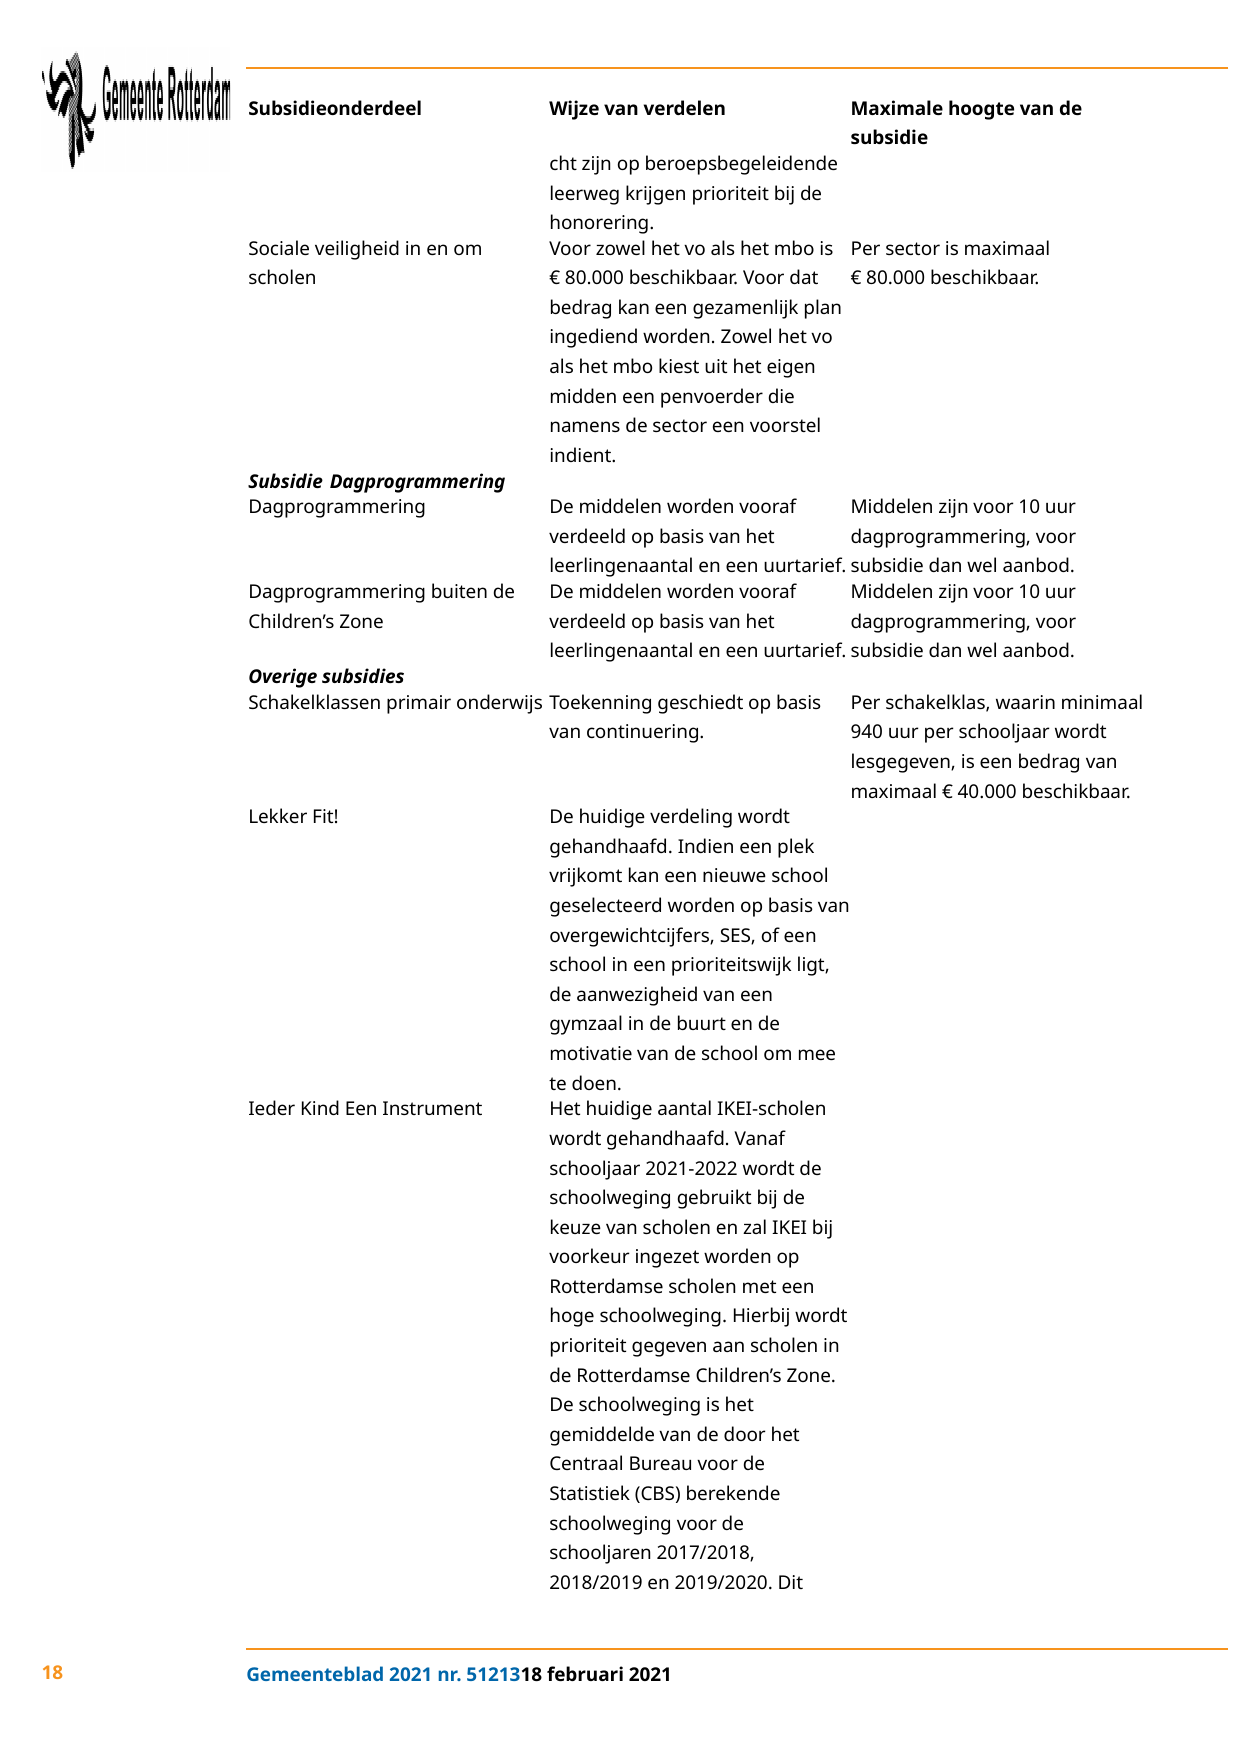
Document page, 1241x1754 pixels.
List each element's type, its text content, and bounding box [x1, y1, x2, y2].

table_cell De middelen worden vooraf verdeeld op basis van het leerlingenaantal en een uurtarief. [549, 579, 850, 663]
picture [41, 47, 231, 172]
table_cell Het huidige aantal IKEI-scholen wordt gehandhaafd. Vanaf schooljaar 2021-2022 wordt de schoolweging gebruikt bij de keuze van scholen en zal IKEI bij voorkeur ingezet worden op Rotterdamse scholen met een hoge schoolweging. Hierbij wordt prioriteit gegeven aan scholen in de Rotterdamse Children’s Zone. De schoolweging is het gemiddelde van de door het Centraal Bureau voor de Statistiek (CBS) berekende schoolweging voor de schooljaren 2017/2018, 2018/2019 en 2019/2020. Dit [549, 1096, 850, 1594]
table_cell Middelen zijn voor 10 uur dagprogrammering, voor subsidie dan wel aanbod. [850, 579, 1152, 663]
table_cell De huidige verdeling wordt gehandhaafd. Indien een plek vrijkomt kan een nieuwe school geselecteerd worden op basis van overgewichtcijfers, SES, of een school in een prioriteitswijk ligt, de aanwezigheid van een gymzaal in de buurt en de motivatie van de school om mee te doen. [549, 804, 850, 1096]
table_cell Lekker Fit! [248, 804, 549, 1096]
table_cell Dagprogrammering buiten de Children’s Zone [248, 579, 549, 663]
table_header Subsidieonderdeel [248, 95, 549, 150]
table_cell Voor zowel het vo als het mbo is € 80.000 beschikbaar. Voor dat bedrag kan een gezamenlijk plan ingediend worden. Zowel het vo als het mbo kiest uit het eigen midden een penvoerder die namens de sector een voorstel indient. [549, 235, 850, 468]
table_cell Toekenning geschiedt op basis van continuering. [549, 689, 850, 803]
table_cell [850, 1096, 1152, 1594]
table_cell Subsidie Dagprogrammering [248, 468, 1152, 493]
table_cell Schakelklassen primair onderwijs [248, 689, 549, 803]
table_header Wijze van verdelen [549, 95, 850, 150]
table_cell [850, 150, 1152, 235]
table_cell cht zijn op beroepsbegeleidende leerweg krijgen prioriteit bij de honorering. [549, 150, 850, 235]
table_cell Per schakelklas, waarin minimaal 940 uur per schooljaar wordt lesgegeven, is een bedrag van maximaal € 40.000 beschikbaar. [850, 689, 1152, 803]
table_cell Ieder Kind Een Instrument [248, 1096, 549, 1594]
table_cell Per sector is maximaal € 80.000 beschikbaar. [850, 235, 1152, 468]
table_cell Overige subsidies [248, 663, 1152, 689]
table_cell [850, 804, 1152, 1096]
table_cell Dagprogrammering [248, 494, 549, 578]
table_cell Middelen zijn voor 10 uur dagprogrammering, voor subsidie dan wel aanbod. [850, 494, 1152, 578]
table_cell [248, 150, 549, 235]
table_header Maximale hoogte van de subsidie [850, 95, 1152, 150]
table_cell Sociale veiligheid in en om scholen [248, 235, 549, 468]
table_cell De middelen worden vooraf verdeeld op basis van het leerlingenaantal en een uurtarief. [549, 494, 850, 578]
